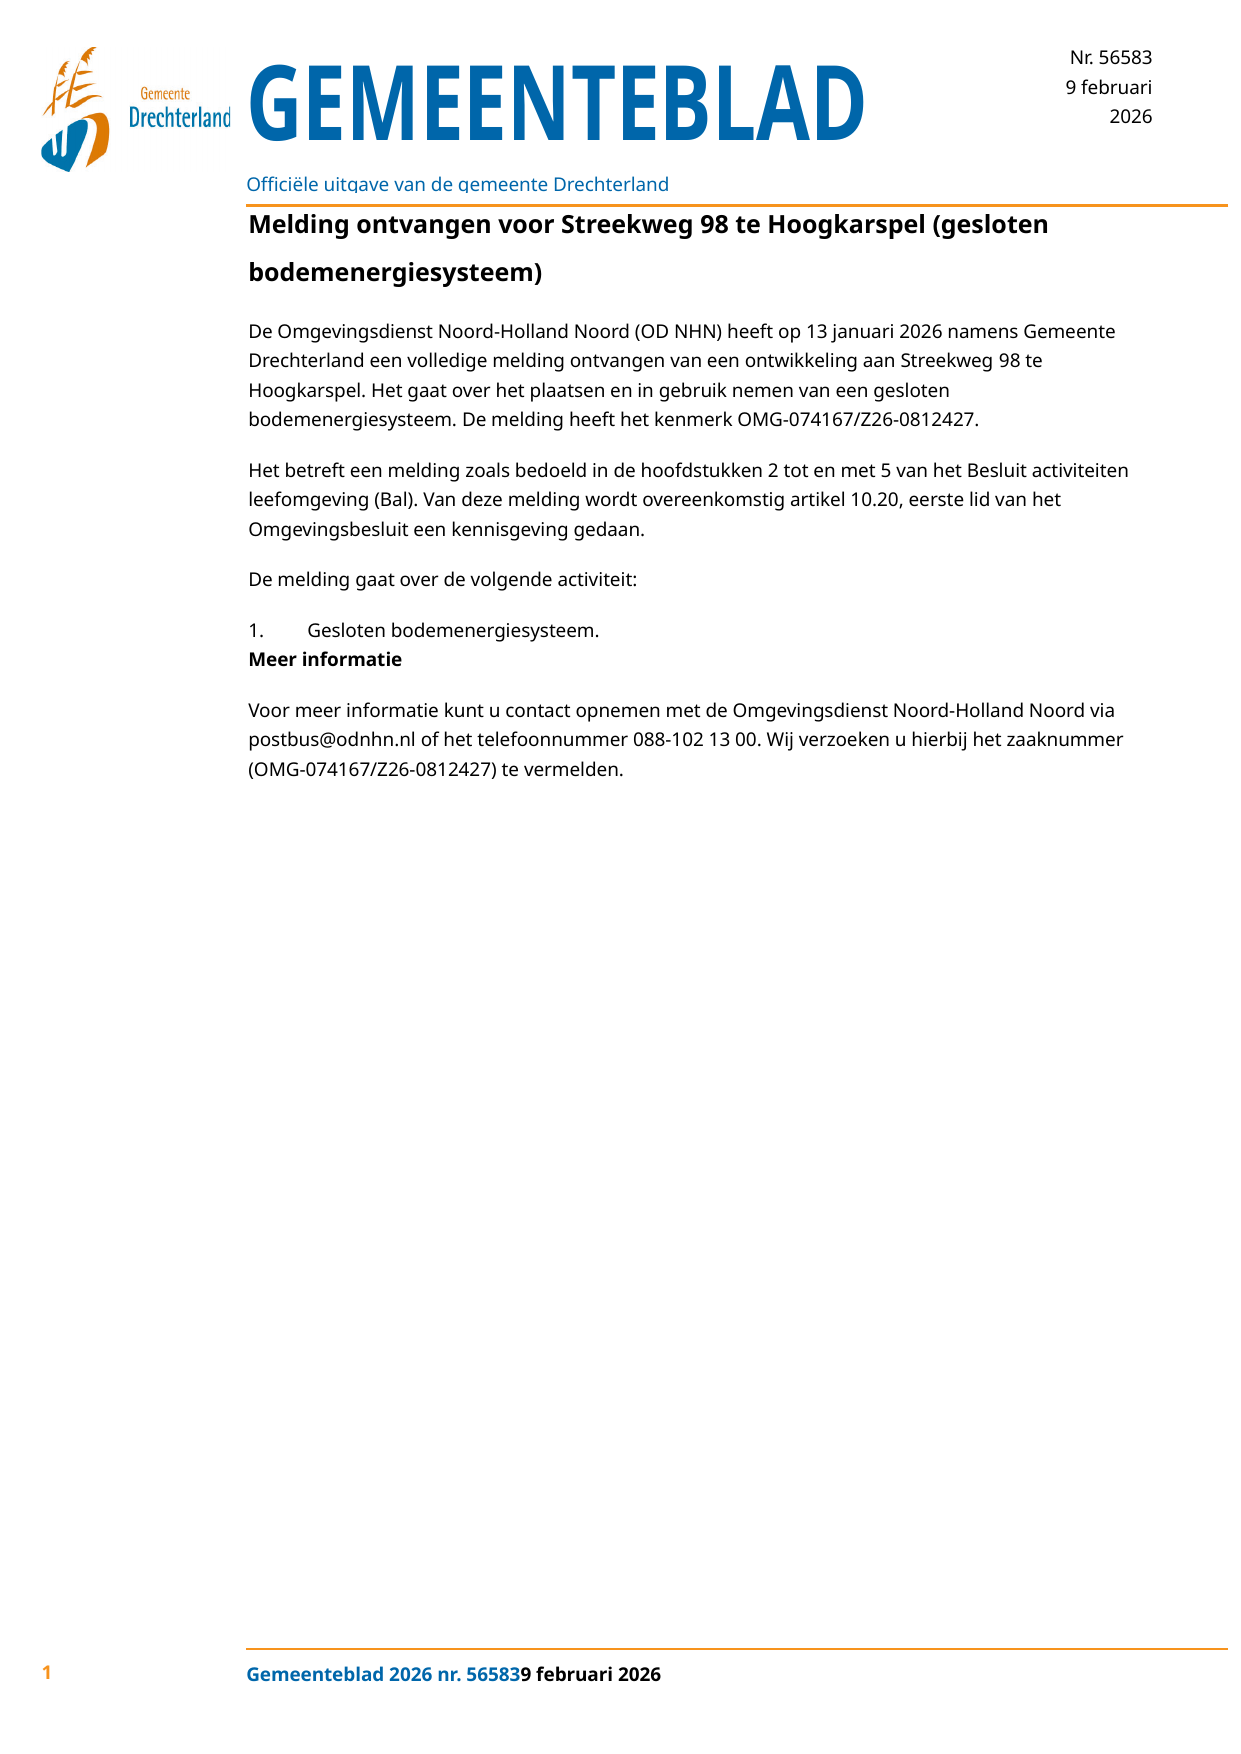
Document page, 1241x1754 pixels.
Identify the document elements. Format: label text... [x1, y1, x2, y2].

text De Omgevingsdienst Noord-Holland Noord (OD NHN) heeft op 13 januari 2026 namens Gemeente Drechterland een volledige melding ontvangen van een ontwikkeling aan Streekweg 98 te Hoogkarspel. Het gaat over het plaatsen en in gebruik nemen van een gesloten bodemenergiesysteem. De melding heeft het kenmerk OMG-074167/Z26-0812427. [248, 318, 1152, 432]
picture [41, 158, 64, 172]
picture [226, 115, 231, 124]
text Voor meer informatie kunt u contact opnemen met de Omgevingsdienst Noord-Holland Noord via postbus@odnhn.nl of het telefoonnummer 088-102 13 00. Wij verzoeken u hierbij het zaaknummer (OMG-074167/Z26-0812427) te vermelden. [248, 697, 1152, 782]
list Gesloten bodemenergiesysteem. [248, 617, 1152, 643]
text Het betreft een melding zoals bedoeld in de hoofdstukken 2 tot en met 5 van het Besluit activiteiten leefomgeving (Bal). Van deze melding wordt overeenkomstig artikel 10.20, eerste lid van het Omgevingsbesluit een kennisgeving gedaan. [248, 457, 1152, 542]
picture [41, 47, 231, 172]
text Meer informatie [248, 647, 1152, 672]
text De melding gaat over de volgende activiteit: [248, 567, 1152, 592]
text Melding ontvangen voor Streekweg 98 te Hoogkarspel (gesloten bodemenergiesysteem) [248, 207, 1152, 288]
